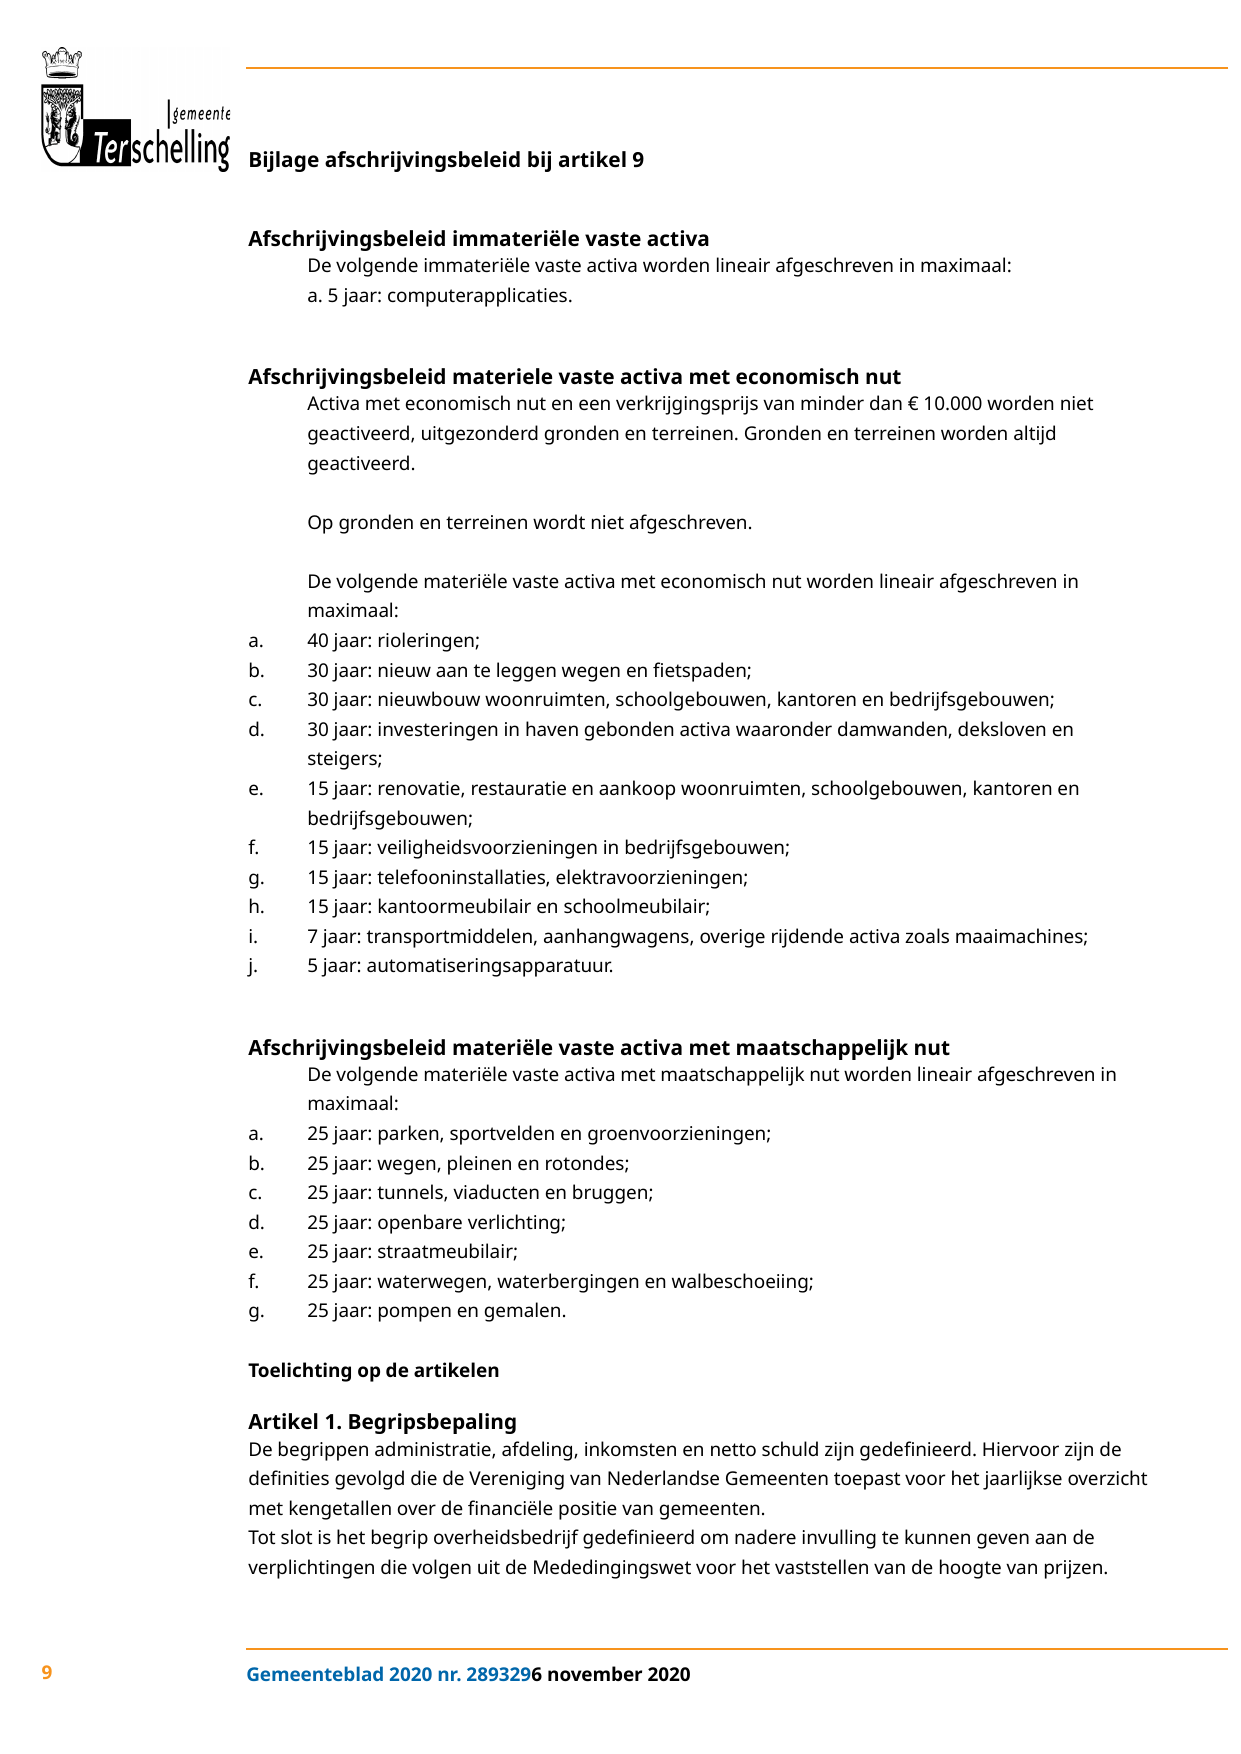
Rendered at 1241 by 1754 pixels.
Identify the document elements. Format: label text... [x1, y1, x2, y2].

list 25 jaar: straatmeubilair; [248, 1238, 1152, 1264]
list 25 jaar: wegen, pleinen en rotondes; [248, 1150, 1152, 1176]
text Bijlage afschrijvingsbeleid bij artikel 9 [248, 145, 1152, 174]
text Afschrijvingsbeleid immateriële vaste activa [248, 224, 1152, 252]
list Activa met economisch nut en een verkrijgingsprijs van minder dan € 10.000 worden niet geactiveerd, uitgezonderd gronden en terreinen. Gronden en terreinen worden altijd geactiveerd. [248, 391, 1152, 475]
list 15 jaar: kantoormeubilair en schoolmeubilair; [248, 893, 1152, 919]
list a. 5 jaar: computerapplicaties. [248, 282, 1152, 308]
list 30 jaar: investeringen in haven gebonden activa waaronder damwanden, deksloven en steigers; [248, 716, 1152, 771]
list 5 jaar: automatiseringsapparatuur. [248, 953, 1152, 978]
list 15 jaar: renovatie, restauratie en aankoop woonruimten, schoolgebouwen, kantoren en bedrijfsgebouwen; [248, 775, 1152, 830]
list 15 jaar: telefooninstallaties, elektravoorzieningen; [248, 864, 1152, 889]
text De begrippen administratie, afdeling, inkomsten en netto schuld zijn gedefinieerd. Hiervoor zijn de definities gevolgd die de Vereniging van Nederlandse Gemeenten toepast voor het jaarlijkse overzicht met kengetallen over de financiële positie van gemeenten. [248, 1436, 1152, 1521]
list 25 jaar: parken, sportvelden en groenvoorzieningen; [248, 1120, 1152, 1146]
text Tot slot is het begrip overheidsbedrijf gedefinieerd om nadere invulling te kunnen geven aan de verplichtingen die volgen uit de Mededingingswet voor het vaststellen van de hoogte van prijzen. [248, 1524, 1152, 1580]
list De volgende immateriële vaste activa worden lineair afgeschreven in maximaal: [248, 252, 1152, 278]
text Afschrijvingsbeleid materiele vaste activa met economisch nut [248, 362, 1152, 391]
list 25 jaar: openbare verlichting; [248, 1209, 1152, 1235]
list 30 jaar: nieuwbouw woonruimten, schoolgebouwen, kantoren en bedrijfsgebouwen; [248, 686, 1152, 712]
list 25 jaar: tunnels, viaducten en bruggen; [248, 1179, 1152, 1205]
text Artikel 1. Begripsbepaling [248, 1407, 1152, 1436]
list 7 jaar: transportmiddelen, aanhangwagens, overige rijdende activa zoals maaimachines; [248, 923, 1152, 949]
text Afschrijvingsbeleid materiële vaste activa met maatschappelijk nut [248, 1033, 1152, 1061]
list De volgende materiële vaste activa met maatschappelijk nut worden lineair afgeschreven in maximaal: [248, 1061, 1152, 1116]
list 40 jaar: rioleringen; [248, 627, 1152, 653]
list 30 jaar: nieuw aan te leggen wegen en fietspaden; [248, 657, 1152, 682]
list Op gronden en terreinen wordt niet afgeschreven. [248, 509, 1152, 534]
list De volgende materiële vaste activa met economisch nut worden lineair afgeschreven in maximaal: [248, 568, 1152, 623]
list 25 jaar: waterwegen, waterbergingen en walbeschoeiing; [248, 1268, 1152, 1294]
list 25 jaar: pompen en gemalen. [248, 1298, 1152, 1323]
picture [41, 47, 231, 172]
list 15 jaar: veiligheidsvoorzieningen in bedrijfsgebouwen; [248, 834, 1152, 860]
text Toelichting op de artikelen [248, 1357, 1152, 1383]
